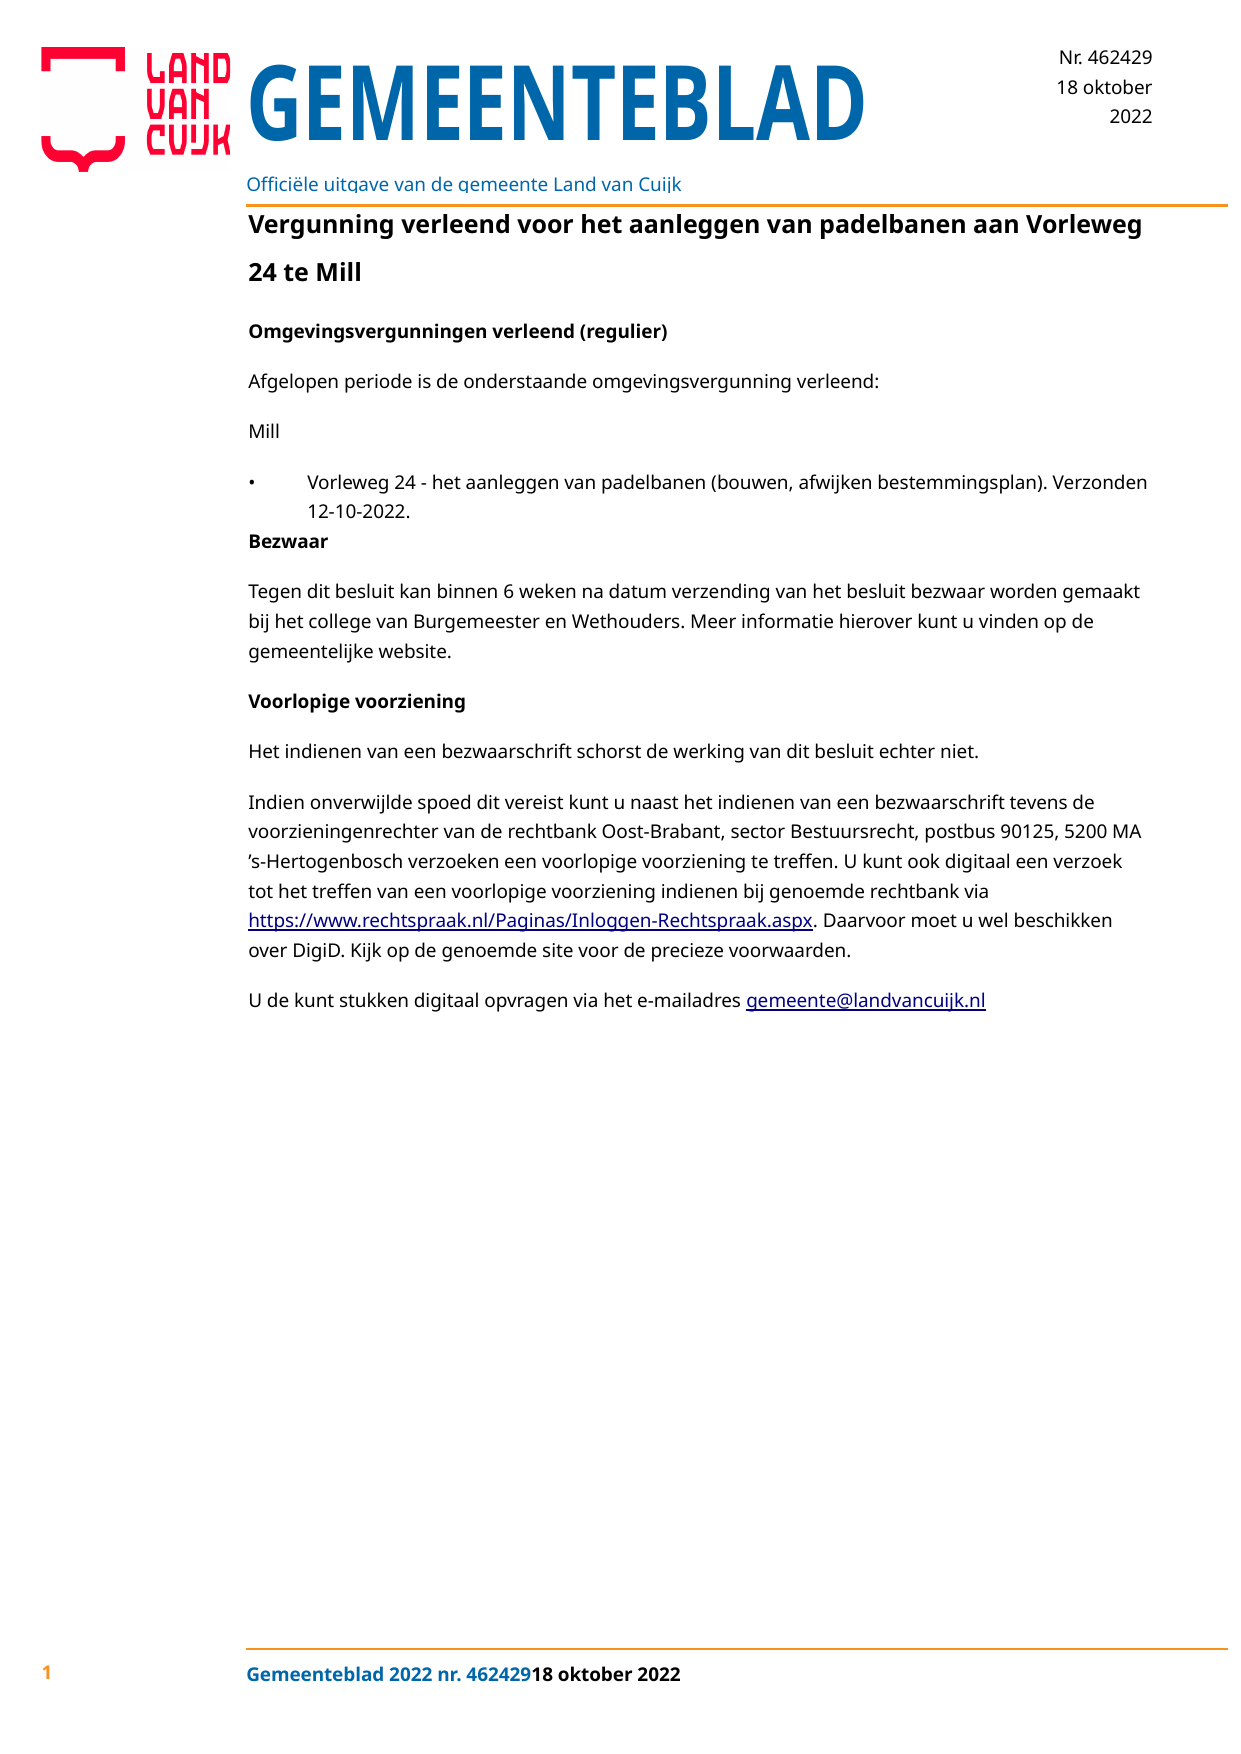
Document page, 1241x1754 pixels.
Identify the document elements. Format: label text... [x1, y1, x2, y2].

text Bezwaar [248, 528, 1152, 554]
list Vorleweg 24 - het aanleggen van padelbanen (bouwen, afwijken bestemmingsplan). Verzonden 12-10-2022. [248, 469, 1152, 524]
text Mill [248, 419, 1152, 444]
text Het indienen van een bezwaarschrift schorst de werking van dit besluit echter niet. [248, 739, 1152, 764]
text Tegen dit besluit kan binnen 6 weken na datum verzending van het besluit bezwaar worden gemaakt bij het college van Burgemeester en Wethouders. Meer informatie hierover kunt u vinden op de gemeentelijke website. [248, 579, 1152, 664]
text Indien onverwijlde spoed dit vereist kunt u naast het indienen van een bezwaarschrift tevens de voorzieningenrechter van de rechtbank Oost-Brabant, sector Bestuursrecht, postbus 90125, 5200 MA ’s-Hertogenbosch verzoeken een voorlopige voorziening te treffen. U kunt ook digitaal een verzoek tot het treffen van een voorlopige voorziening indienen bij genoemde rechtbank via https://www.rechtspraak.nl/Paginas/Inloggen-Rechtspraak.aspx. Daarvoor moet u wel beschikken over DigiD. Kijk op de genoemde site voor de precieze voorwaarden. [248, 789, 1152, 963]
text U de kunt stukken digitaal opvragen via het e-mailadres gemeente@landvancuijk.nl [248, 987, 1152, 1013]
picture [41, 47, 231, 172]
text Omgevingsvergunningen verleend (regulier) [248, 318, 1152, 344]
text Afgelopen periode is de onderstaande omgevingsvergunning verleend: [248, 368, 1152, 394]
text Vergunning verleend voor het aanleggen van padelbanen aan Vorleweg 24 te Mill [248, 207, 1152, 288]
text Voorlopige voorziening [248, 688, 1152, 714]
